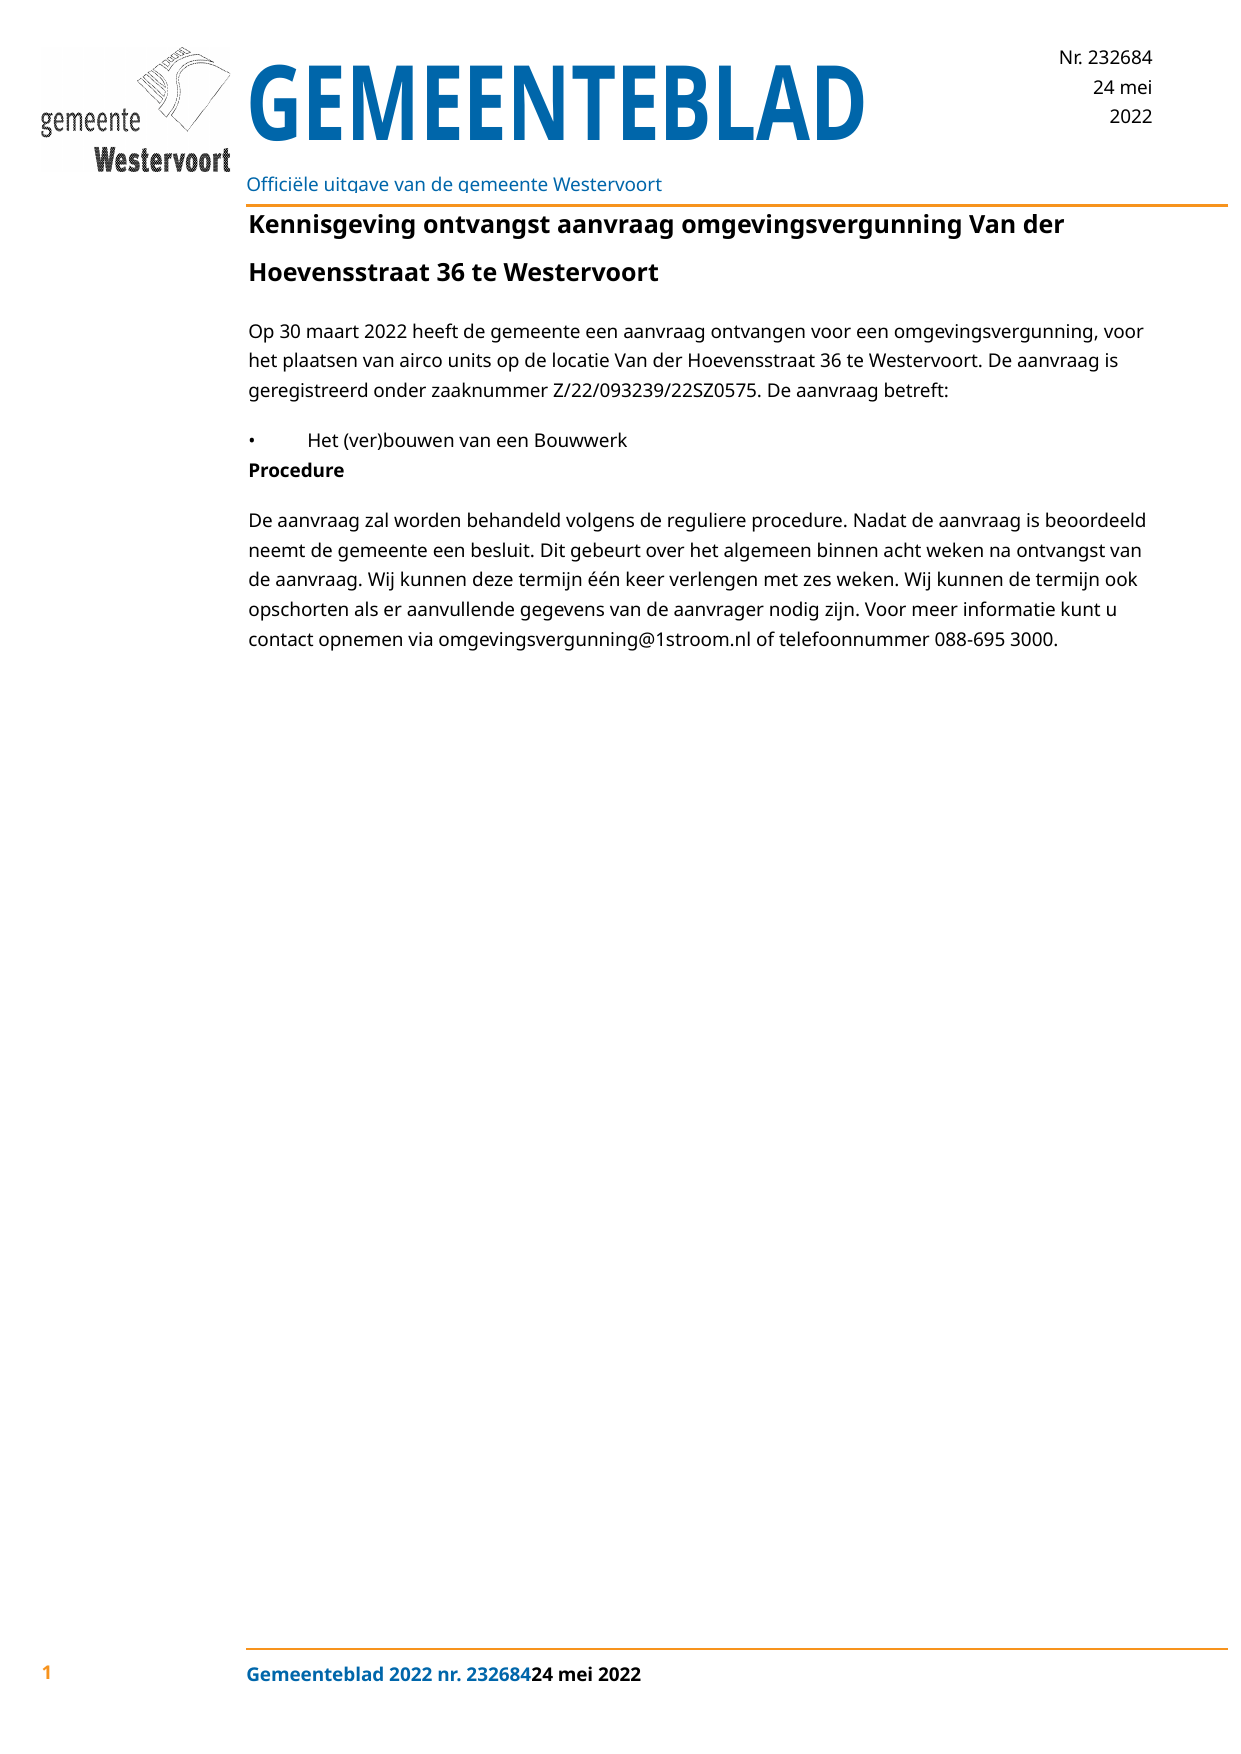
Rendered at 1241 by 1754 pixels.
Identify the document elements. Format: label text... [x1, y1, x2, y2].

list Het (ver)bouwen van een Bouwwerk [248, 427, 1152, 453]
text Kennisgeving ontvangst aanvraag omgevingsvergunning Van der Hoevensstraat 36 te Westervoort [248, 207, 1152, 288]
text Procedure [248, 457, 1152, 483]
text De aanvraag zal worden behandeld volgens de reguliere procedure. Nadat de aanvraag is beoordeeld neemt de gemeente een besluit. Dit gebeurt over het algemeen binnen acht weken na ontvangst van de aanvraag. Wij kunnen deze termijn één keer verlengen met zes weken. Wij kunnen de termijn ook opschorten als er aanvullende gegevens van de aanvrager nodig zijn. Voor meer informatie kunt u contact opnemen via omgevingsvergunning@1stroom.nl of telefoonnummer 088-695 3000. [248, 507, 1152, 652]
text Op 30 maart 2022 heeft de gemeente een aanvraag ontvangen voor een omgevingsvergunning, voor het plaatsen van airco units op de locatie Van der Hoevensstraat 36 te Westervoort. De aanvraag is geregistreerd onder zaaknummer Z/22/093239/22SZ0575. De aanvraag betreft: [248, 318, 1152, 403]
picture [41, 47, 231, 172]
